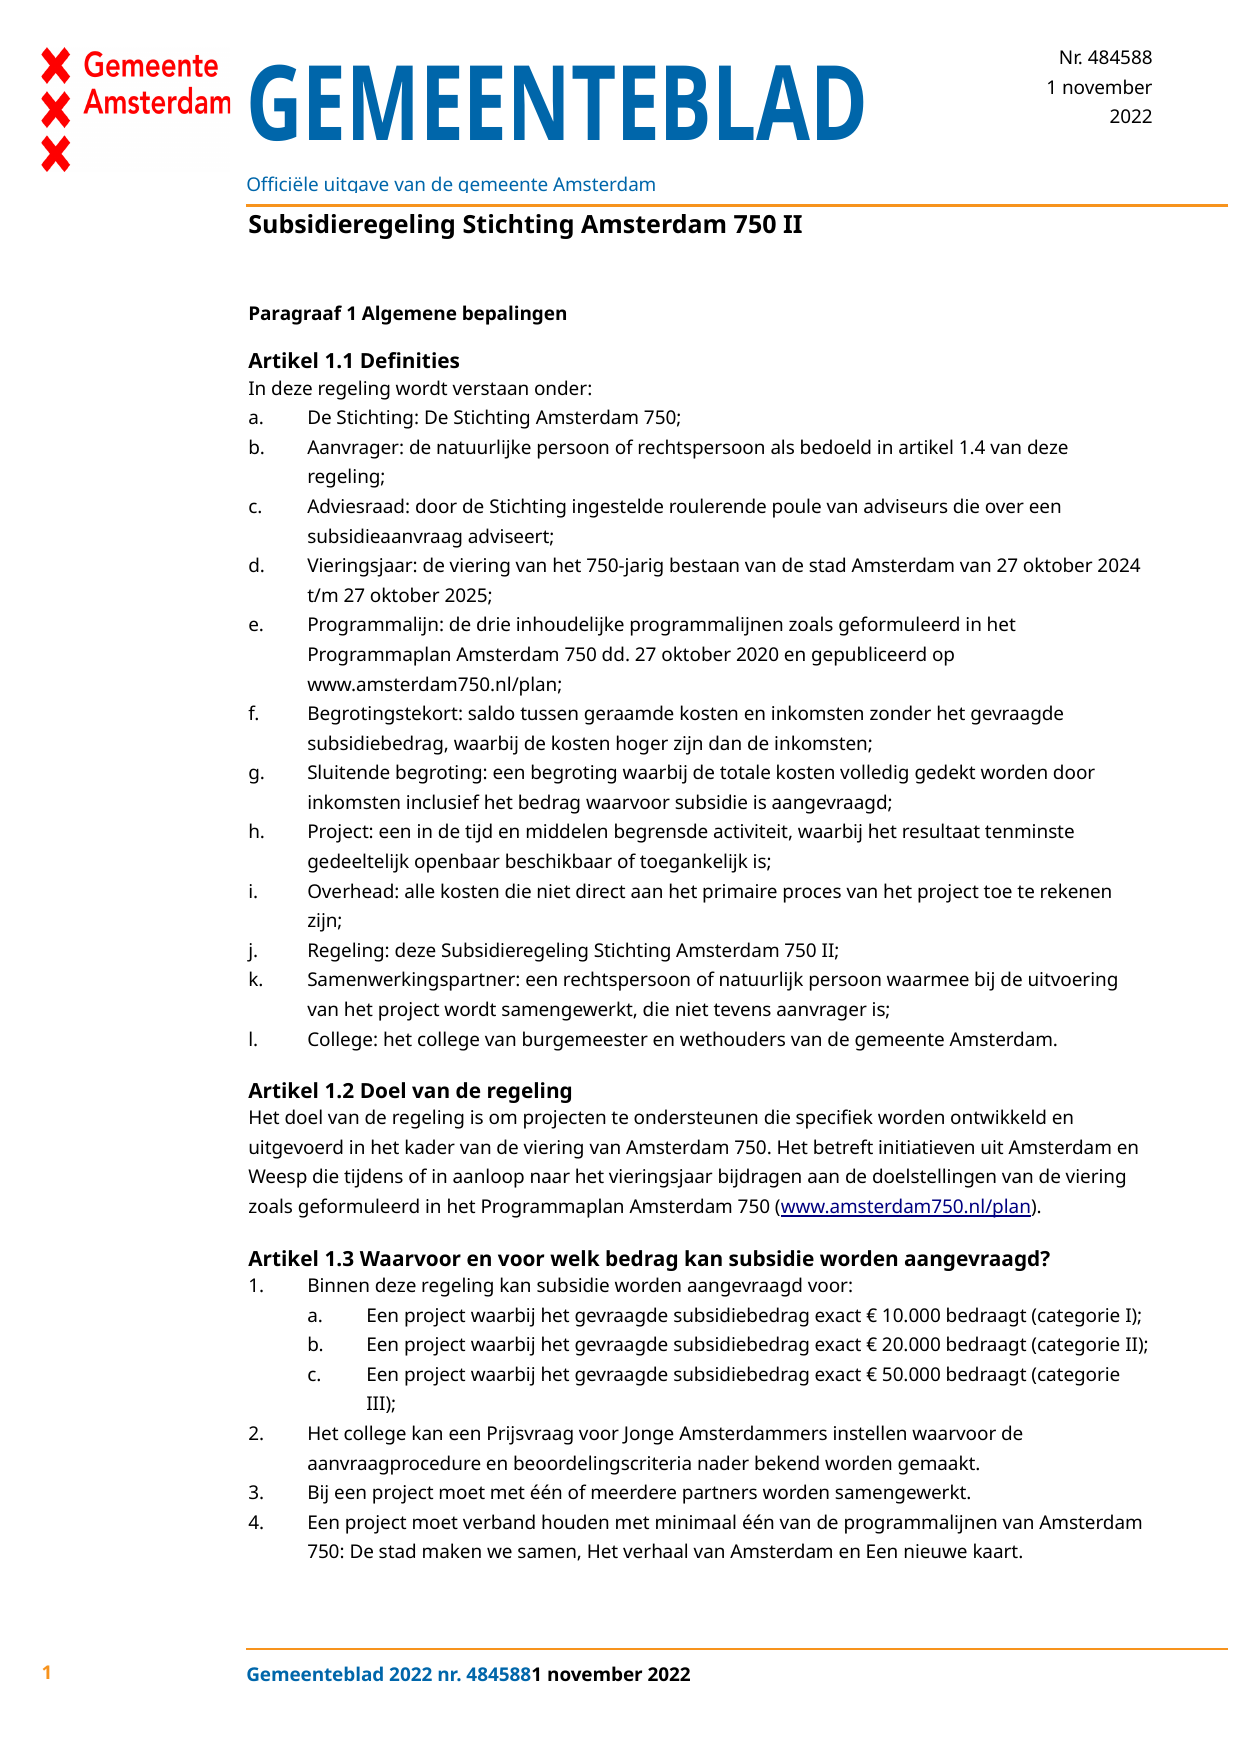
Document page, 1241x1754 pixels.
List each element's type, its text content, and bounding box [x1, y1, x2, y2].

list Een project moet verband houden met minimaal één van de programmalijnen van Amsterdam 750: De stad maken we samen, Het verhaal van Amsterdam en Een nieuwe kaart. [248, 1509, 1152, 1564]
text Artikel 1.2 Doel van de regeling [248, 1076, 1152, 1104]
text Subsidieregeling Stichting Amsterdam 750 II [248, 207, 1152, 241]
list Adviesraad: door de Stichting ingestelde roulerende poule van adviseurs die over een subsidieaanvraag adviseert; [248, 493, 1152, 548]
list Project: een in de tijd en middelen begrensde activiteit, waarbij het resultaat tenminste gedeeltelijk openbaar beschikbaar of toegankelijk is; [248, 819, 1152, 874]
list De Stichting: De Stichting Amsterdam 750; [248, 404, 1152, 430]
list Een project waarbij het gevraagde subsidiebedrag exact € 50.000 bedraagt (categorie III); [307, 1361, 1152, 1416]
list Begrotingstekort: saldo tussen geraamde kosten en inkomsten zonder het gevraagde subsidiebedrag, waarbij de kosten hoger zijn dan de inkomsten; [248, 700, 1152, 756]
text In deze regeling wordt verstaan onder: [248, 375, 1152, 401]
text Artikel 1.1 Definities [248, 346, 1152, 375]
list Regeling: deze Subsidieregeling Stichting Amsterdam 750 II; [248, 937, 1152, 963]
list Binnen deze regeling kan subsidie worden aangevraagd voor: [248, 1272, 1152, 1298]
list Het college kan een Prijsvraag voor Jonge Amsterdammers instellen waarvoor de aanvraagprocedure en beoordelingscriteria nader bekend worden gemaakt. [248, 1420, 1152, 1475]
list Samenwerkingspartner: een rechtspersoon of natuurlijk persoon waarmee bij de uitvoering van het project wordt samengewerkt, die niet tevens aanvrager is; [248, 967, 1152, 1022]
picture [41, 47, 231, 172]
list Een project waarbij het gevraagde subsidiebedrag exact € 20.000 bedraagt (categorie II); [307, 1331, 1152, 1357]
list Aanvrager: de natuurlijke persoon of rechtspersoon als bedoeld in artikel 1.4 van deze regeling; [248, 434, 1152, 489]
list Programmalijn: de drie inhoudelijke programmalijnen zoals geformuleerd in het Programmaplan Amsterdam 750 dd. 27 oktober 2020 en gepubliceerd op www.amsterdam750.nl/plan; [248, 612, 1152, 696]
list Een project waarbij het gevraagde subsidiebedrag exact € 10.000 bedraagt (categorie I); [307, 1302, 1152, 1327]
text Het doel van de regeling is om projecten te ondersteunen die specifiek worden ontwikkeld en uitgevoerd in het kader van de viering van Amsterdam 750. Het betreft initiatieven uit Amsterdam en Weesp die tijdens of in aanloop naar het vieringsjaar bijdragen aan de doelstellingen van de viering zoals geformuleerd in het Programmaplan Amsterdam 750 (www.amsterdam750.nl/plan). [248, 1104, 1152, 1219]
list Sluitende begroting: een begroting waarbij de totale kosten volledig gedekt worden door inkomsten inclusief het bedrag waarvoor subsidie is aangevraagd; [248, 759, 1152, 815]
list Overhead: alle kosten die niet direct aan het primaire proces van het project toe te rekenen zijn; [248, 878, 1152, 933]
text Artikel 1.3 Waarvoor en voor welk bedrag kan subsidie worden aangevraagd? [248, 1244, 1152, 1272]
list Bij een project moet met één of meerdere partners worden samengewerkt. [248, 1479, 1152, 1505]
text Paragraaf 1 Algemene bepalingen [248, 300, 1152, 326]
list Vieringsjaar: de viering van het 750-jarig bestaan van de stad Amsterdam van 27 oktober 2024 t/m 27 oktober 2025; [248, 552, 1152, 608]
list College: het college van burgemeester en wethouders van de gemeente Amsterdam. [248, 1026, 1152, 1051]
